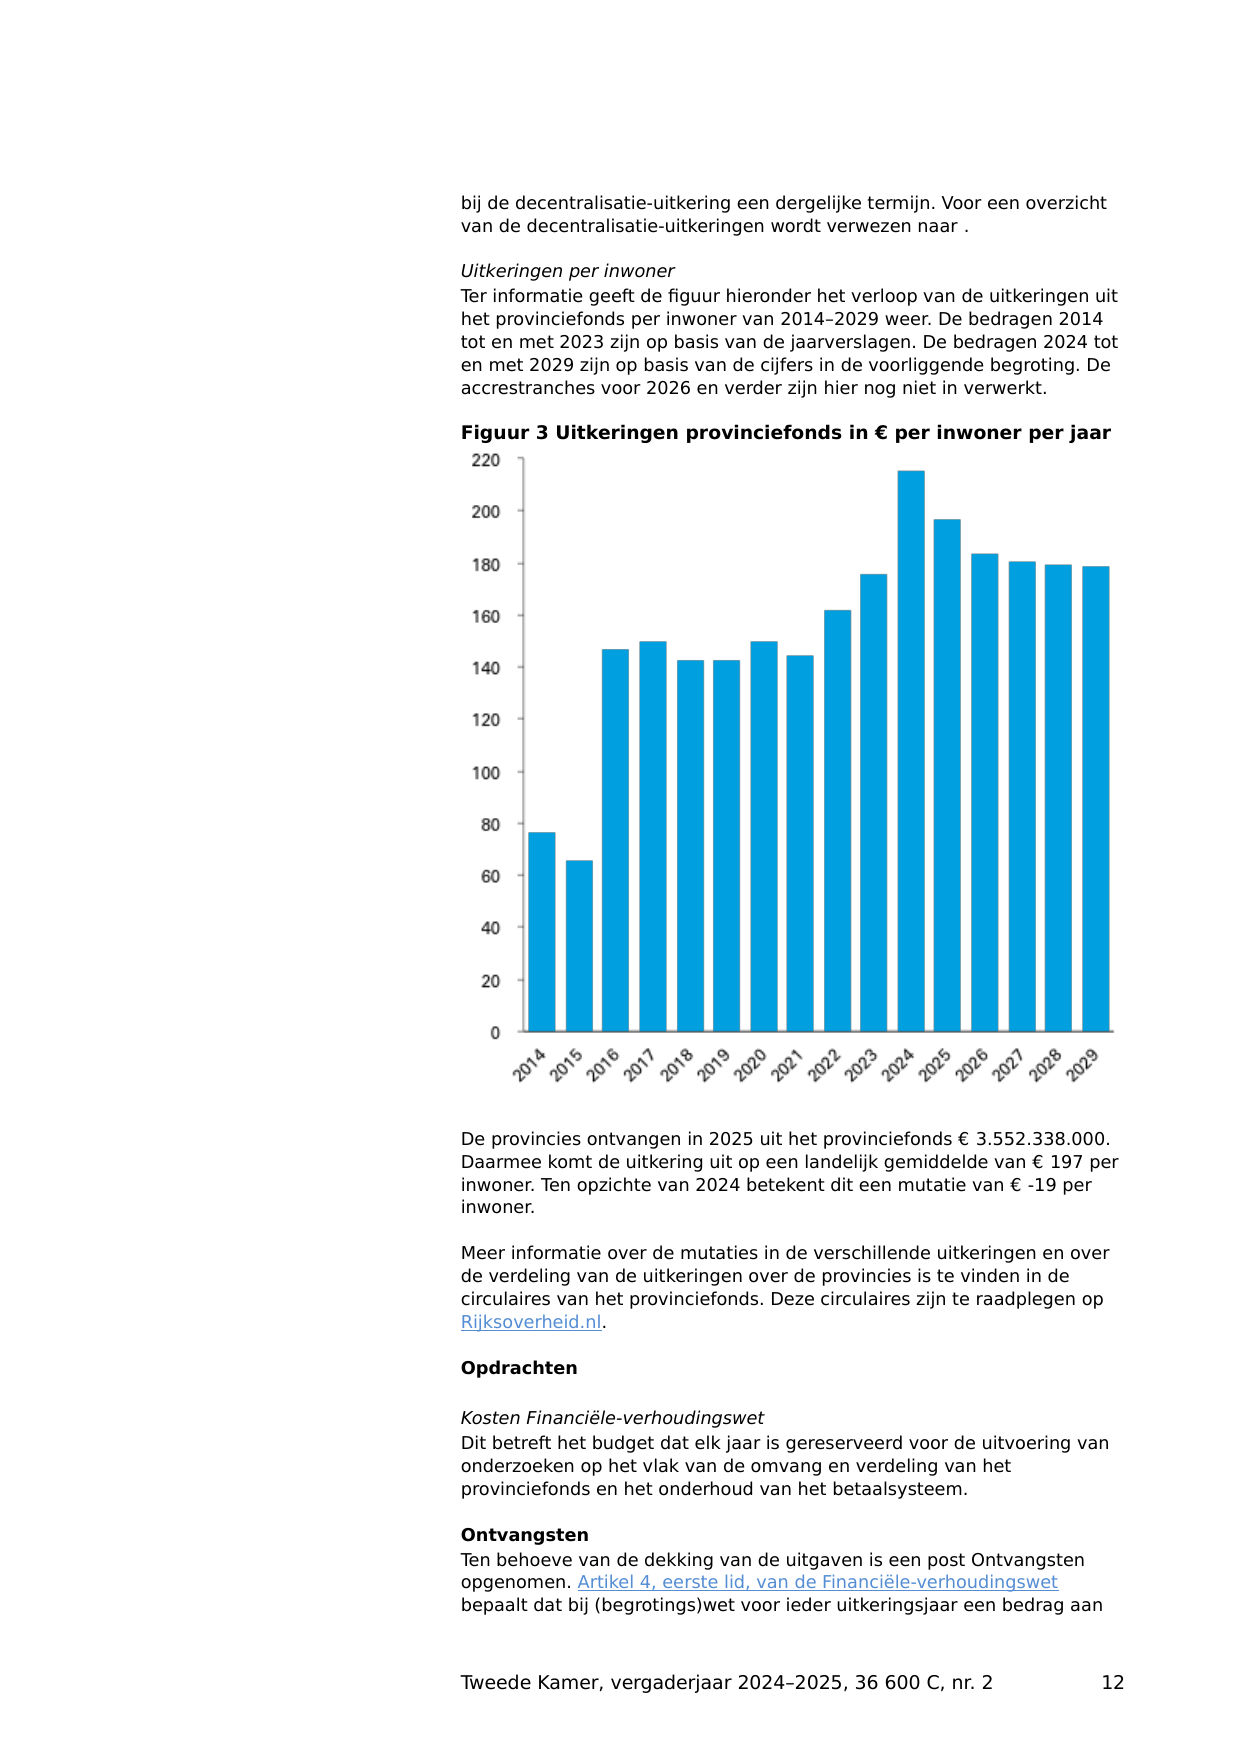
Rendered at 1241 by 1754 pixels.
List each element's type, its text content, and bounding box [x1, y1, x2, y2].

title Figuur 3 Uitkeringen provinciefonds in € per inwoner per jaar [461, 422, 1125, 444]
text Ontvangsten [461, 1523, 1125, 1546]
text Opdrachten [461, 1356, 1125, 1379]
text Dit betreft het budget dat elk jaar is gereserveerd voor de uitvoering van onderzoeken op het vlak van de omvang en verdeling van het provinciefonds en het onderhoud van het betaalsysteem. [461, 1431, 1125, 1500]
text Ter informatie geeft de figuur hieronder het verloop van de uitkeringen uit het provinciefonds per inwoner van 2014–2029 weer. De bedragen 2014 tot en met 2023 zijn op basis van de jaarverslagen. De bedragen 2024 tot en met 2029 zijn op basis van de cijfers in de voorliggende begroting. De accrestranches voor 2026 en verder zijn hier nog niet in verwerkt. [461, 284, 1125, 399]
text Ten behoeve van de dekking van de uitgaven is een post Ontvangsten opgenomen. Artikel 4, eerste lid, van de Financiële-verhoudingswet bepaalt dat bij (begrotings)wet voor ieder uitkeringsjaar een bedrag aan [461, 1548, 1125, 1616]
text De provincies ontvangen in 2025 uit het provinciefonds € 3.552.338.000. Daarmee komt de uitkering uit op een landelijk gemiddelde van € 197 per inwoner. Ten opzichte van 2024 betekent dit een mutatie van € -19 per inwoner. [461, 1127, 1125, 1218]
text Uitkeringen per inwoner [461, 259, 1125, 282]
text bij de decentralisatie-uitkering een dergelijke termijn. Voor een overzicht van de decentralisatie-uitkeringen wordt verwezen naar . [461, 191, 1125, 237]
text Meer informatie over de mutaties in de verschillende uitkeringen en over de verdeling van de uitkeringen over de provincies is te vinden in de circulaires van het provinciefonds. Deze circulaires zijn te raadplegen op Rijksoverheid.nl. [461, 1241, 1125, 1333]
text Kosten Financiële-verhoudingswet [461, 1406, 1125, 1429]
